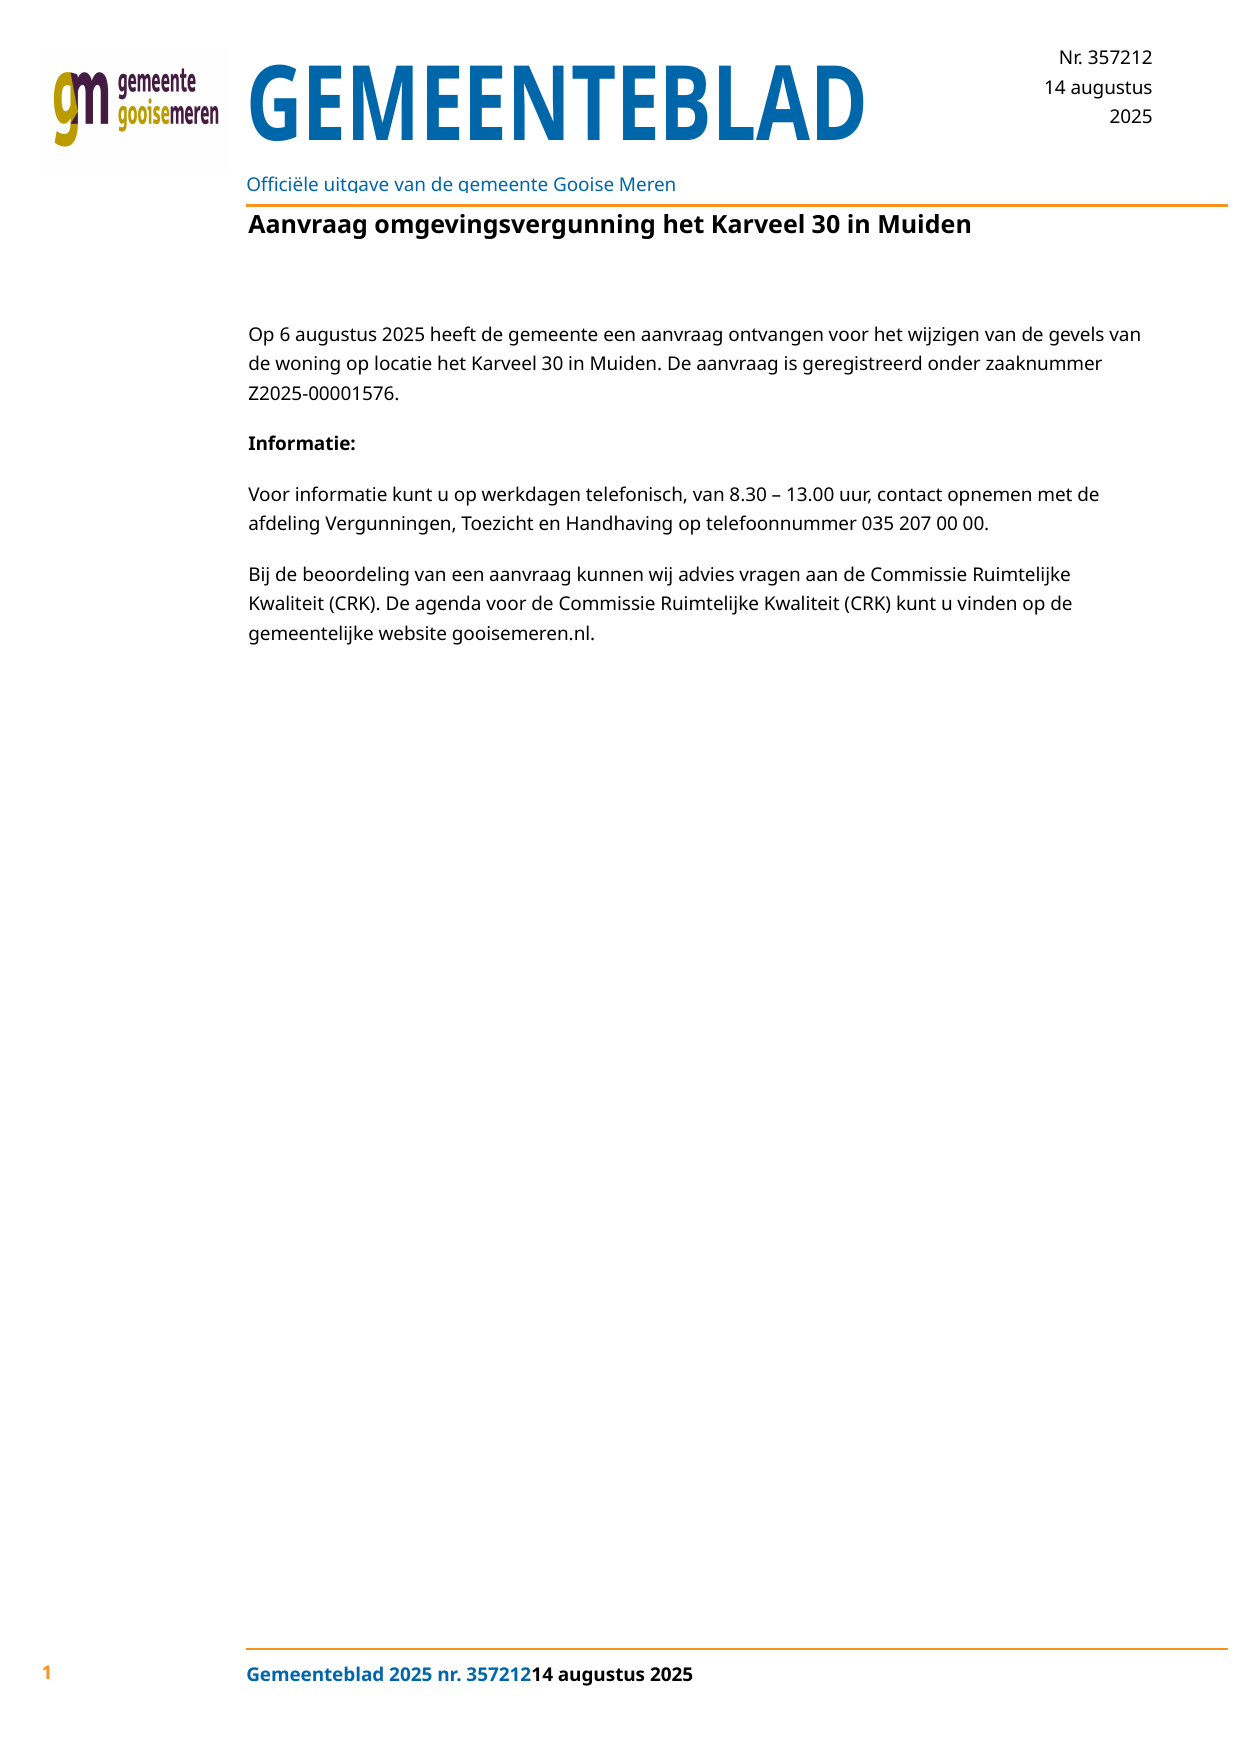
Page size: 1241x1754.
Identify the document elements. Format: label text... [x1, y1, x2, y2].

text Aanvraag omgevingsvergunning het Karveel 30 in Muiden [248, 207, 1152, 241]
text Bij de beoordeling van een aanvraag kunnen wij advies vragen aan de Commissie Ruimtelijke Kwaliteit (CRK). De agenda voor de Commissie Ruimtelijke Kwaliteit (CRK) kunt u vinden op de gemeentelijke website gooisemeren.nl. [248, 561, 1152, 646]
picture [41, 47, 231, 172]
text Voor informatie kunt u op werkdagen telefonisch, van 8.30 – 13.00 uur, contact opnemen met de afdeling Vergunningen, Toezicht en Handhaving op telefoonnummer 035 207 00 00. [248, 481, 1152, 536]
text Op 6 augustus 2025 heeft de gemeente een aanvraag ontvangen voor het wijzigen van de gevels van de woning op locatie het Karveel 30 in Muiden. De aanvraag is geregistreerd onder zaaknummer Z2025-00001576. [248, 321, 1152, 406]
text Informatie: [248, 430, 1152, 456]
